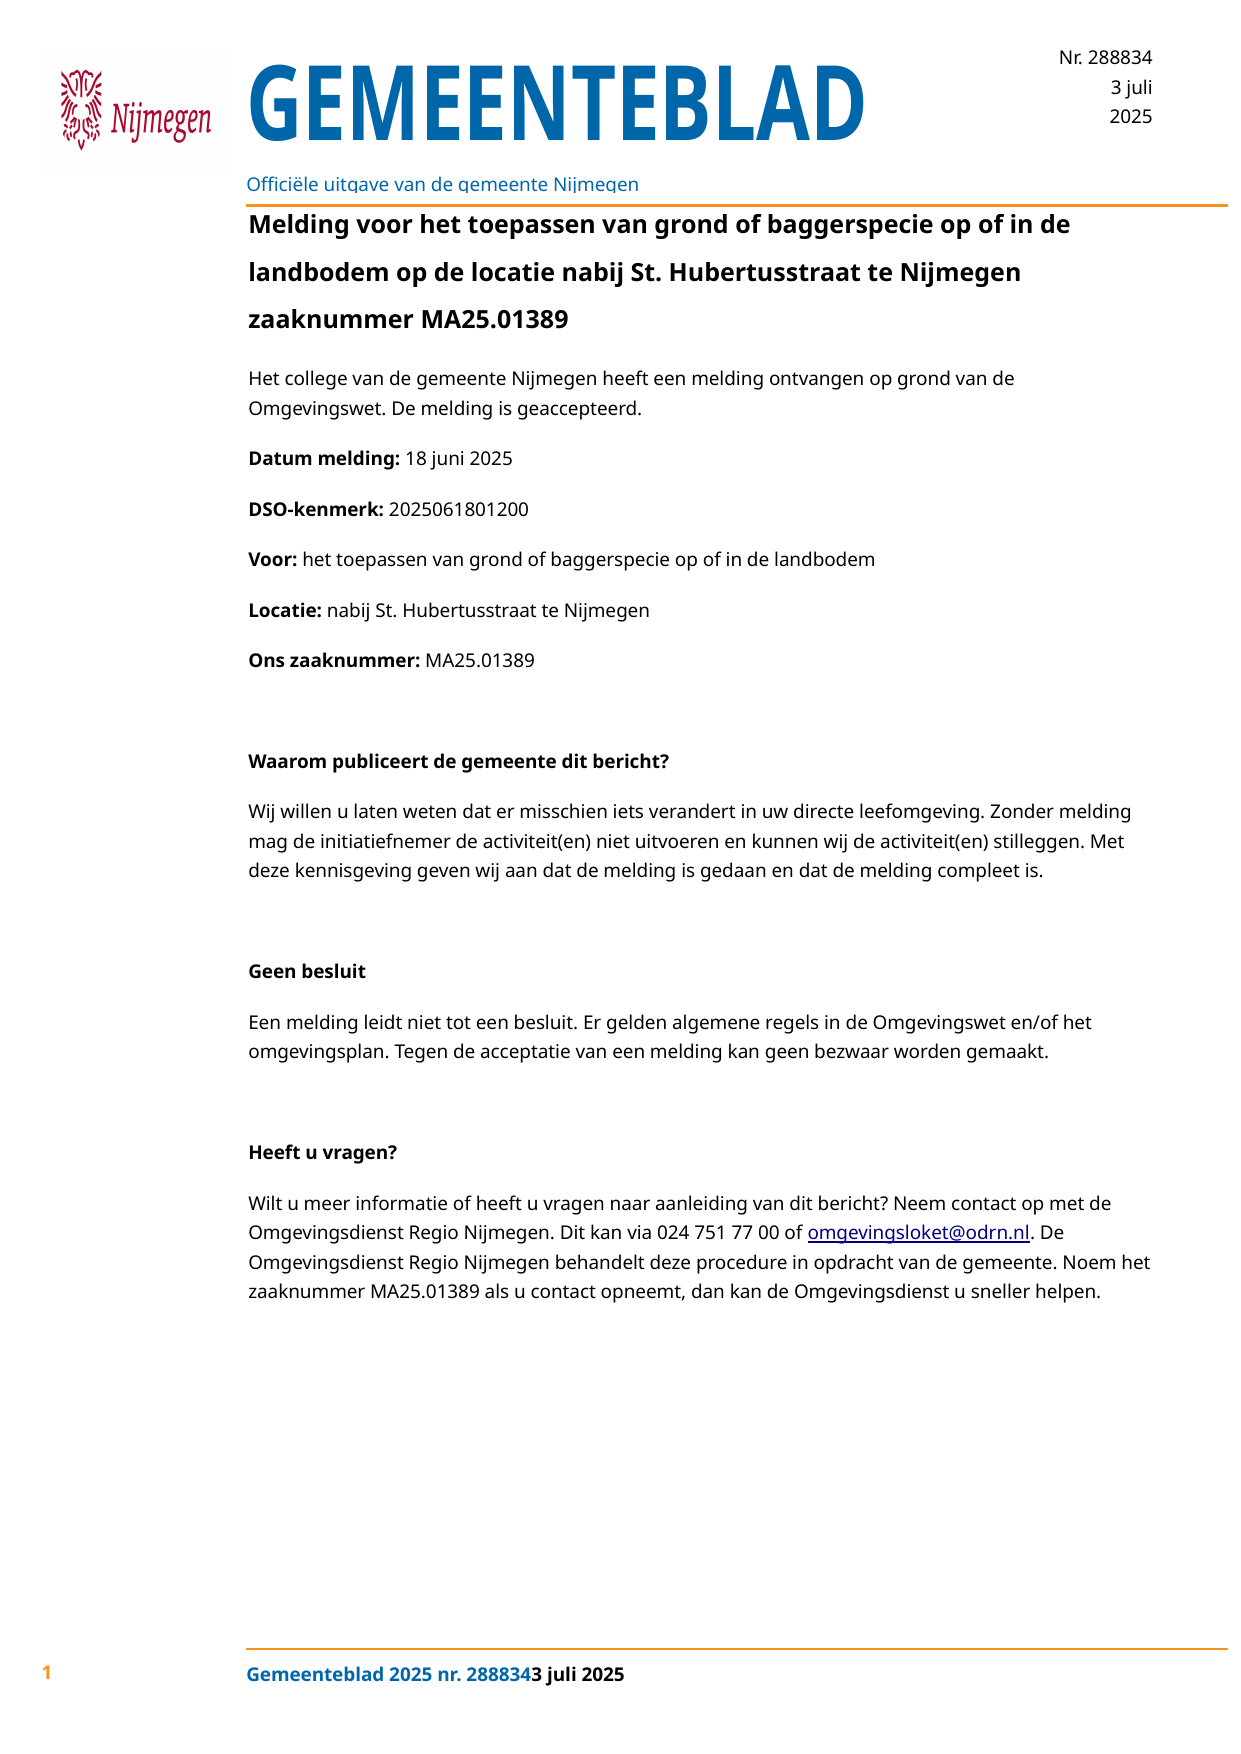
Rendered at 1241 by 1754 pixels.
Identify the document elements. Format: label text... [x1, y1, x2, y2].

text Ons zaaknummer: MA25.01389 [248, 647, 1152, 673]
text Heeft u vragen? [248, 1139, 1152, 1165]
text Een melding leidt niet tot een besluit. Er gelden algemene regels in de Omgevingswet en/of het omgevingsplan. Tegen de acceptatie van een melding kan geen bezwaar worden gemaakt. [248, 1009, 1152, 1064]
text Wilt u meer informatie of heeft u vragen naar aanleiding van dit bericht? Neem contact op met de Omgevingsdienst Regio Nijmegen. Dit kan via 024 751 77 00 of omgevingsloket@odrn.nl. De Omgevingsdienst Regio Nijmegen behandelt deze procedure in opdracht van de gemeente. Noem het zaaknummer MA25.01389 als u contact opneemt, dan kan de Omgevingsdienst u sneller helpen. [248, 1190, 1152, 1304]
text Locatie: nabij St. Hubertusstraat te Nijmegen [248, 597, 1152, 622]
text Geen besluit [248, 958, 1152, 984]
text Voor: het toepassen van grond of baggerspecie op of in de landbodem [248, 546, 1152, 572]
picture [41, 47, 231, 172]
text DSO-kenmerk: 2025061801200 [248, 496, 1152, 522]
text Melding voor het toepassen van grond of baggerspecie op of in de landbodem op de locatie nabij St. Hubertusstraat te Nijmegen zaaknummer MA25.01389 [248, 207, 1152, 336]
text Het college van de gemeente Nijmegen heeft een melding ontvangen op grond van de Omgevingswet. De melding is geaccepteerd. [248, 366, 1152, 421]
text Waarom publiceert de gemeente dit bericht? [248, 748, 1152, 774]
text Datum melding: 18 juni 2025 [248, 446, 1152, 471]
text Wij willen u laten weten dat er misschien iets verandert in uw directe leefomgeving. Zonder melding mag de initiatiefnemer de activiteit(en) niet uitvoeren en kunnen wij de activiteit(en) stilleggen. Met deze kennisgeving geven wij aan dat de melding is gedaan en dat de melding compleet is. [248, 798, 1152, 883]
